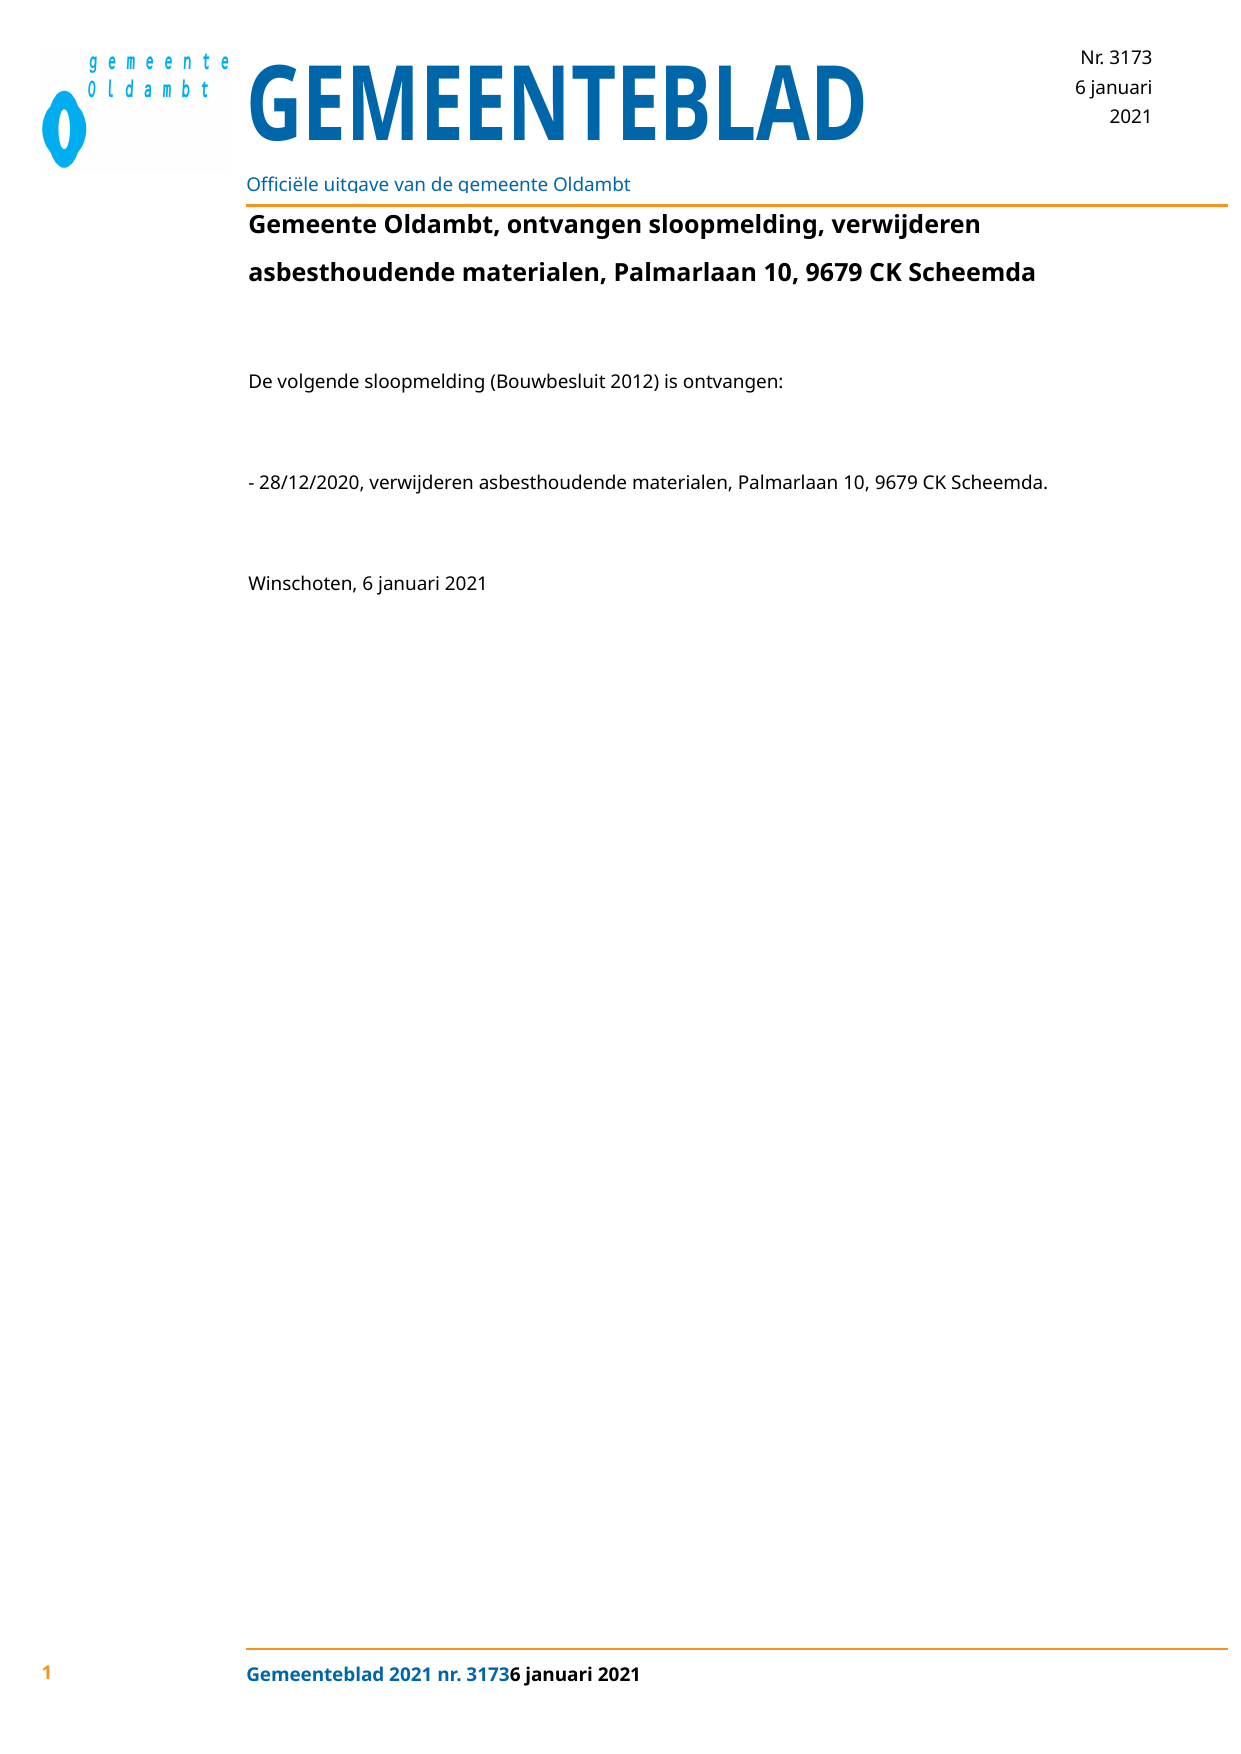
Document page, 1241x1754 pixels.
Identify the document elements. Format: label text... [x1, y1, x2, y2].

text - 28/12/2020, verwijderen asbesthoudende materialen, Palmarlaan 10, 9679 CK Scheemda. [248, 469, 1152, 495]
text Winschoten, 6 januari 2021 [248, 570, 1152, 596]
picture [41, 47, 231, 172]
text De volgende sloopmelding (Bouwbesluit 2012) is ontvangen: [248, 368, 1152, 394]
text Gemeente Oldambt, ontvangen sloopmelding, verwijderen asbesthoudende materialen, Palmarlaan 10, 9679 CK Scheemda [248, 207, 1152, 288]
